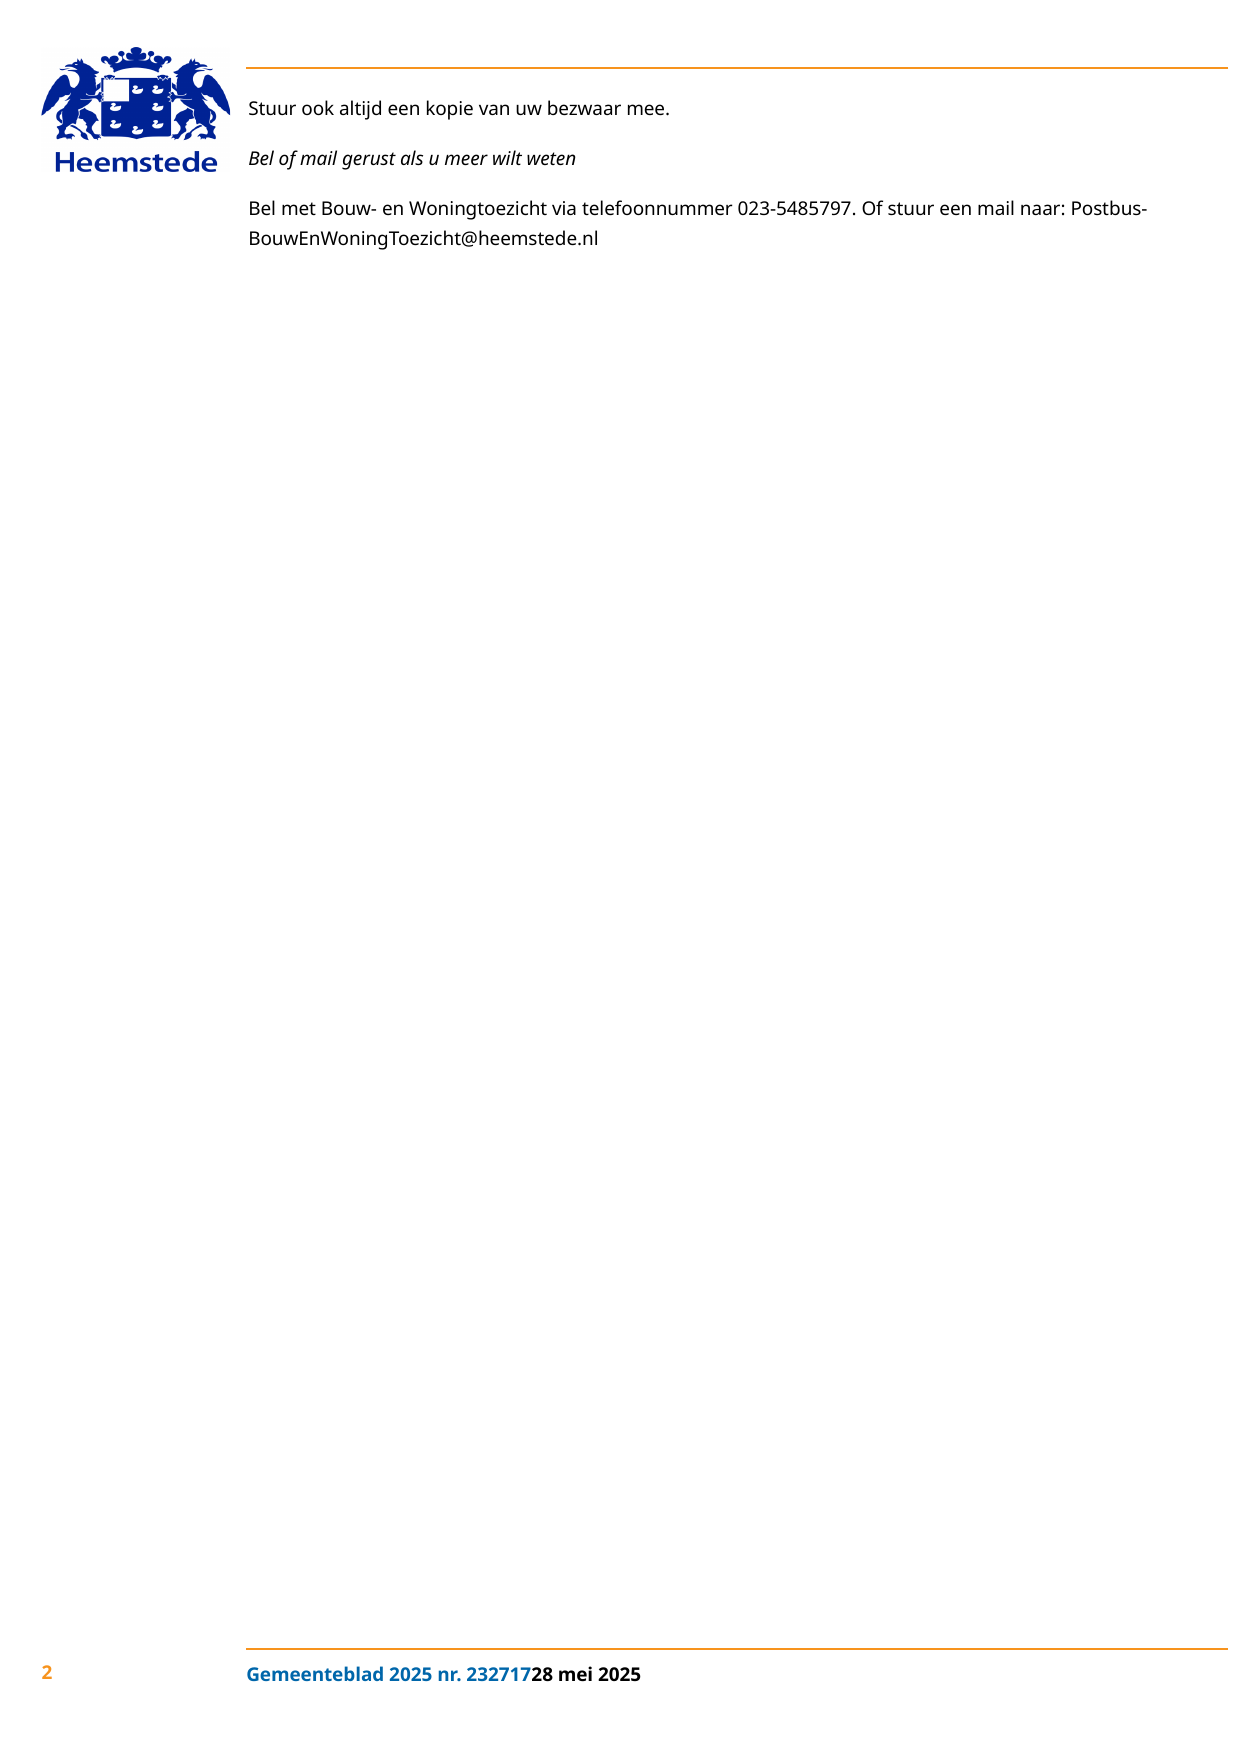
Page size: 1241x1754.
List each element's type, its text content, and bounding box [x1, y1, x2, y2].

text Stuur ook altijd een kopie van uw bezwaar mee. [248, 95, 1152, 121]
text Bel of mail gerust als u meer wilt weten [248, 145, 1152, 171]
text Bel met Bouw- en Woningtoezicht via telefoonnummer 023-5485797. Of stuur een mail naar: Postbus-BouwEnWoningToezicht@heemstede.nl [248, 196, 1152, 251]
picture [41, 47, 231, 172]
